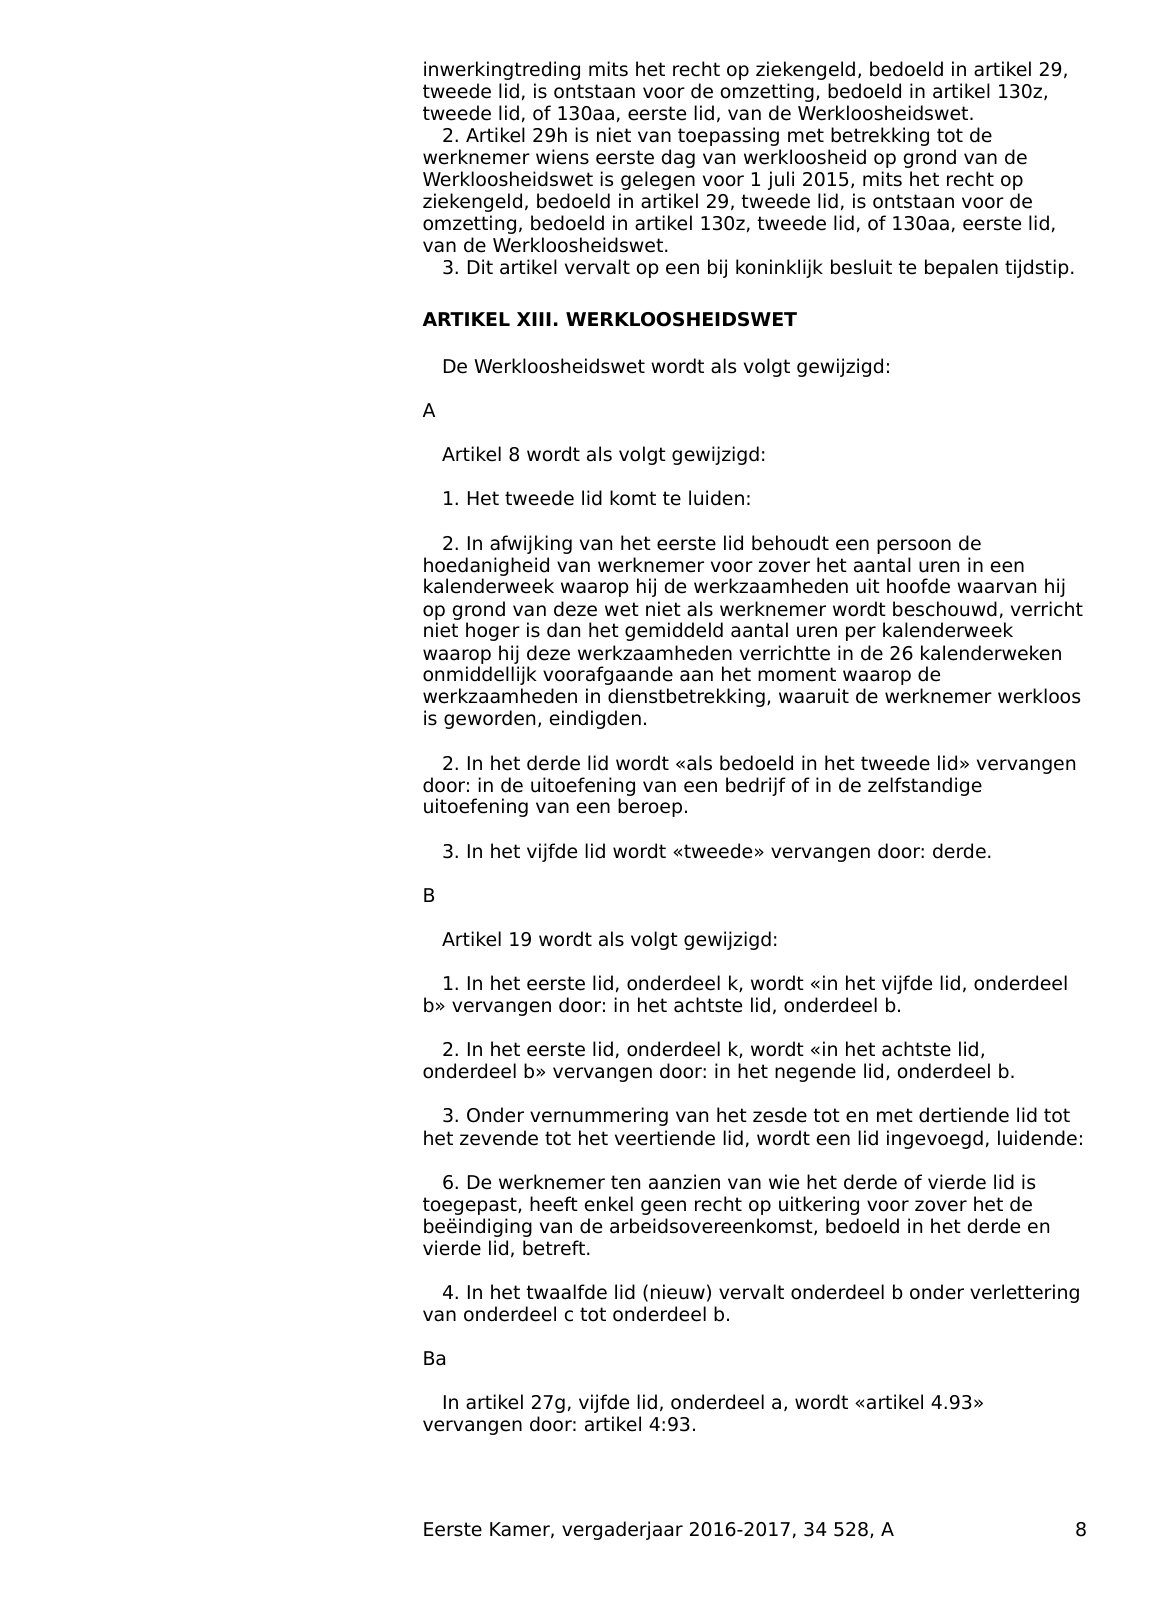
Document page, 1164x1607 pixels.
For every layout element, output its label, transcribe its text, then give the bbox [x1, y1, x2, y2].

text Artikel 8 wordt als volgt gewijzigd: [422, 444, 1087, 466]
text Ba [422, 1348, 1087, 1370]
text 1. In het eerste lid, onderdeel k, wordt «in het vijfde lid, onderdeel b» vervangen door: in het achtste lid, onderdeel b. [422, 973, 1087, 1017]
text 6. De werknemer ten aanzien van wie het derde of vierde lid is toegepast, heeft enkel geen recht op uitkering voor zover het de beëindiging van de arbeidsovereenkomst, bedoeld in het derde en vierde lid, betreft. [422, 1172, 1087, 1259]
text Artikel 19 wordt als volgt gewijzigd: [422, 929, 1087, 951]
text 4. In het twaalfde lid (nieuw) vervalt onderdeel b onder verlettering van onderdeel c tot onderdeel b. [422, 1282, 1087, 1326]
subtitle ARTIKEL XIII. WERKLOOSHEIDSWET [422, 309, 1087, 331]
text 3. Onder vernummering van het zesde tot en met dertiende lid tot het zevende tot het veertiende lid, wordt een lid ingevoegd, luidende: [422, 1105, 1087, 1149]
text 2. In het eerste lid, onderdeel k, wordt «in het achtste lid, onderdeel b» vervangen door: in het negende lid, onderdeel b. [422, 1039, 1087, 1083]
text 2. In afwijking van het eerste lid behoudt een persoon de hoedanigheid van werknemer voor zover het aantal uren in een kalenderweek waarop hij de werkzaamheden uit hoofde waarvan hij op grond van deze wet niet als werknemer wordt beschouwd, verricht niet hoger is dan het gemiddeld aantal uren per kalenderweek waarop hij deze werkzaamheden verrichtte in de 26 kalenderweken onmiddellijk voorafgaande aan het moment waarop de werkzaamheden in dienstbetrekking, waaruit de werknemer werkloos is geworden, eindigden. [422, 532, 1087, 730]
text 3. In het vijfde lid wordt «tweede» vervangen door: derde. [422, 841, 1087, 863]
text De Werkloosheidswet wordt als volgt gewijzigd: [422, 356, 1087, 378]
text B [422, 885, 1087, 907]
text A [422, 400, 1087, 422]
text 2. In het derde lid wordt «als bedoeld in het tweede lid» vervangen door: in de uitoefening van een bedrijf of in de zelfstandige uitoefening van een beroep. [422, 752, 1087, 818]
text 2. Artikel 29h is niet van toepassing met betrekking tot de werknemer wiens eerste dag van werkloosheid op grond van de Werkloosheidswet is gelegen voor 1 juli 2015, mits het recht op ziekengeld, bedoeld in artikel 29, tweede lid, is ontstaan voor de omzetting, bedoeld in artikel 130z, tweede lid, of 130aa, eerste lid, van de Werkloosheidswet. [422, 125, 1087, 257]
text In artikel 27g, vijfde lid, onderdeel a, wordt «artikel 4.93» vervangen door: artikel 4:93. [422, 1392, 1087, 1436]
text 3. Dit artikel vervalt op een bij koninklijk besluit te bepalen tijdstip. [422, 257, 1087, 279]
text inwerkingtreding mits het recht op ziekengeld, bedoeld in artikel 29, tweede lid, is ontstaan voor de omzetting, bedoeld in artikel 130z, tweede lid, of 130aa, eerste lid, van de Werkloosheidswet. [422, 59, 1087, 125]
text 1. Het tweede lid komt te luiden: [422, 488, 1087, 510]
